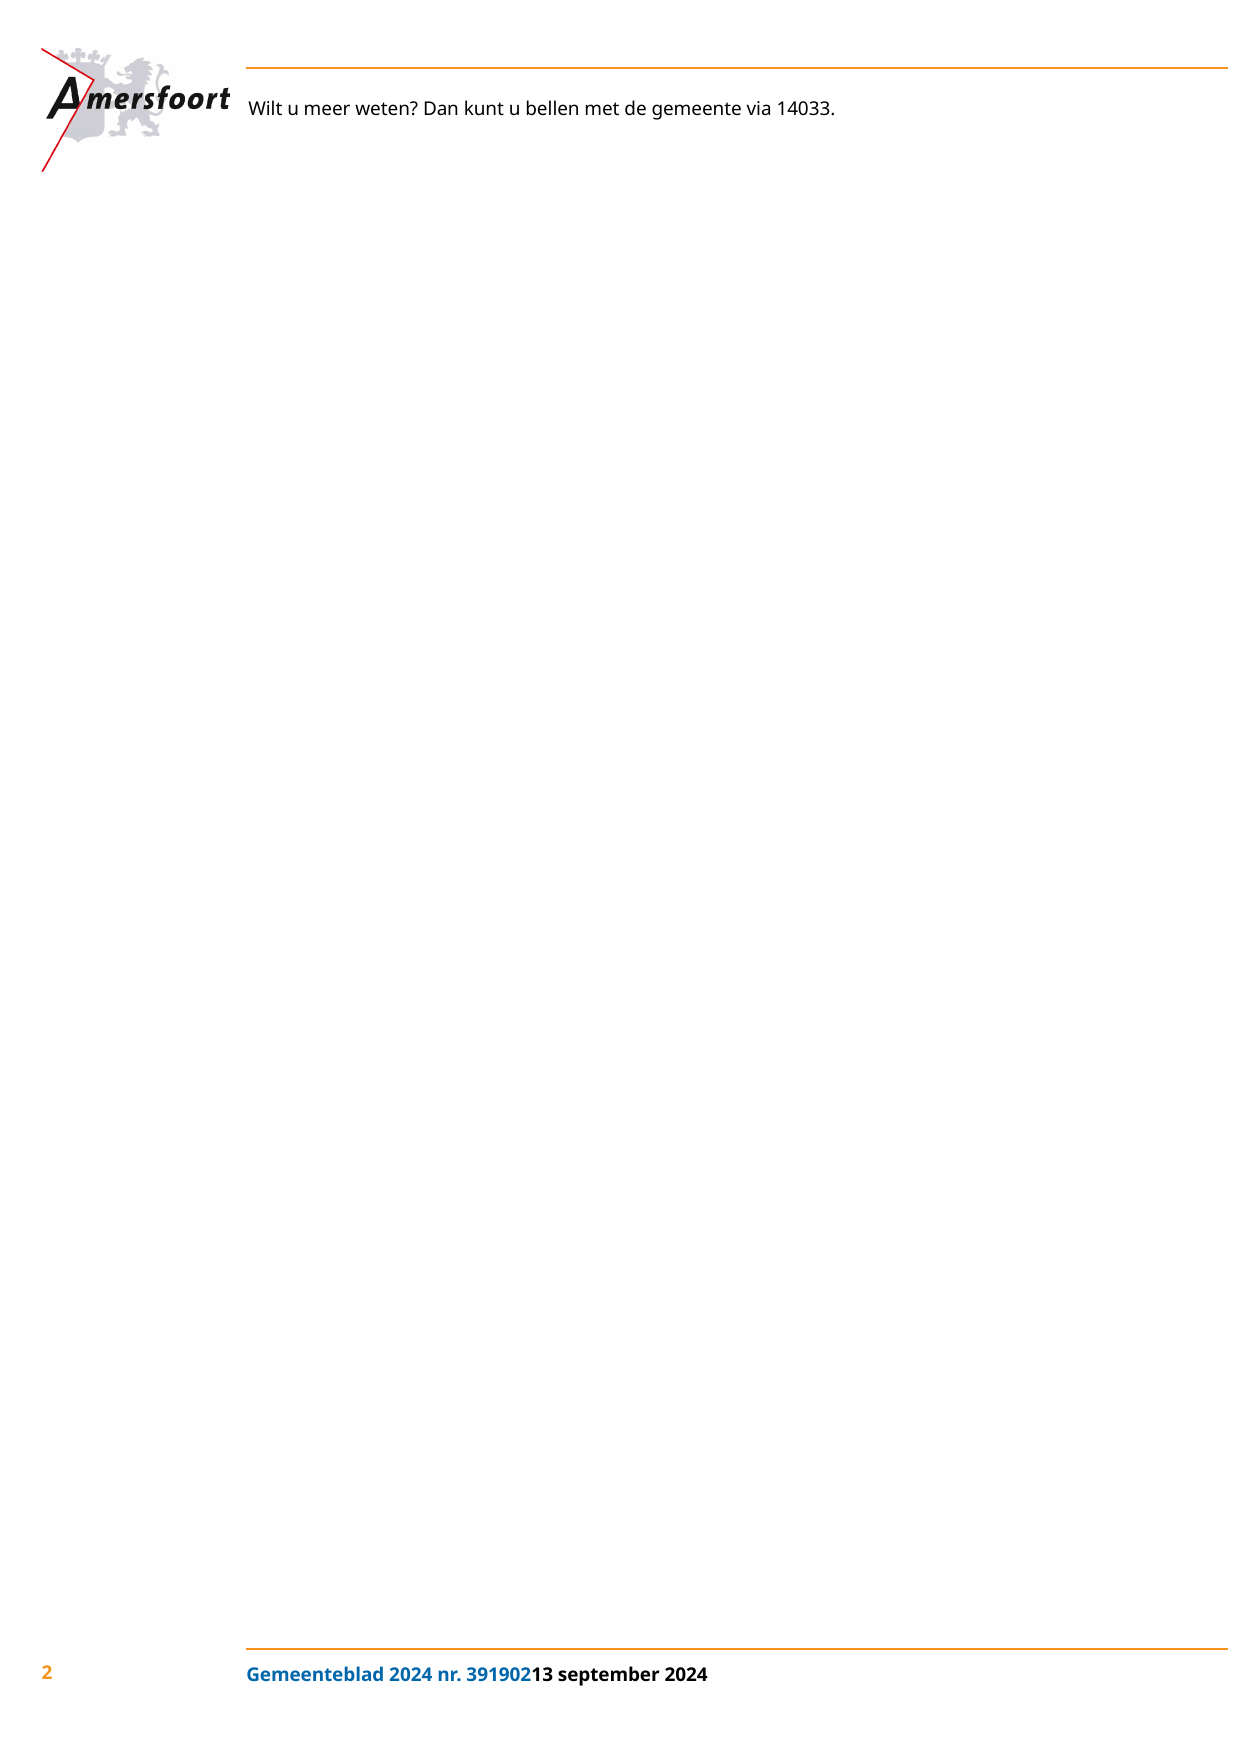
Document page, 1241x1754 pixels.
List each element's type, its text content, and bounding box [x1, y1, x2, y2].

picture [41, 47, 231, 172]
text Wilt u meer weten? Dan kunt u bellen met de gemeente via 14033. [248, 95, 1152, 121]
